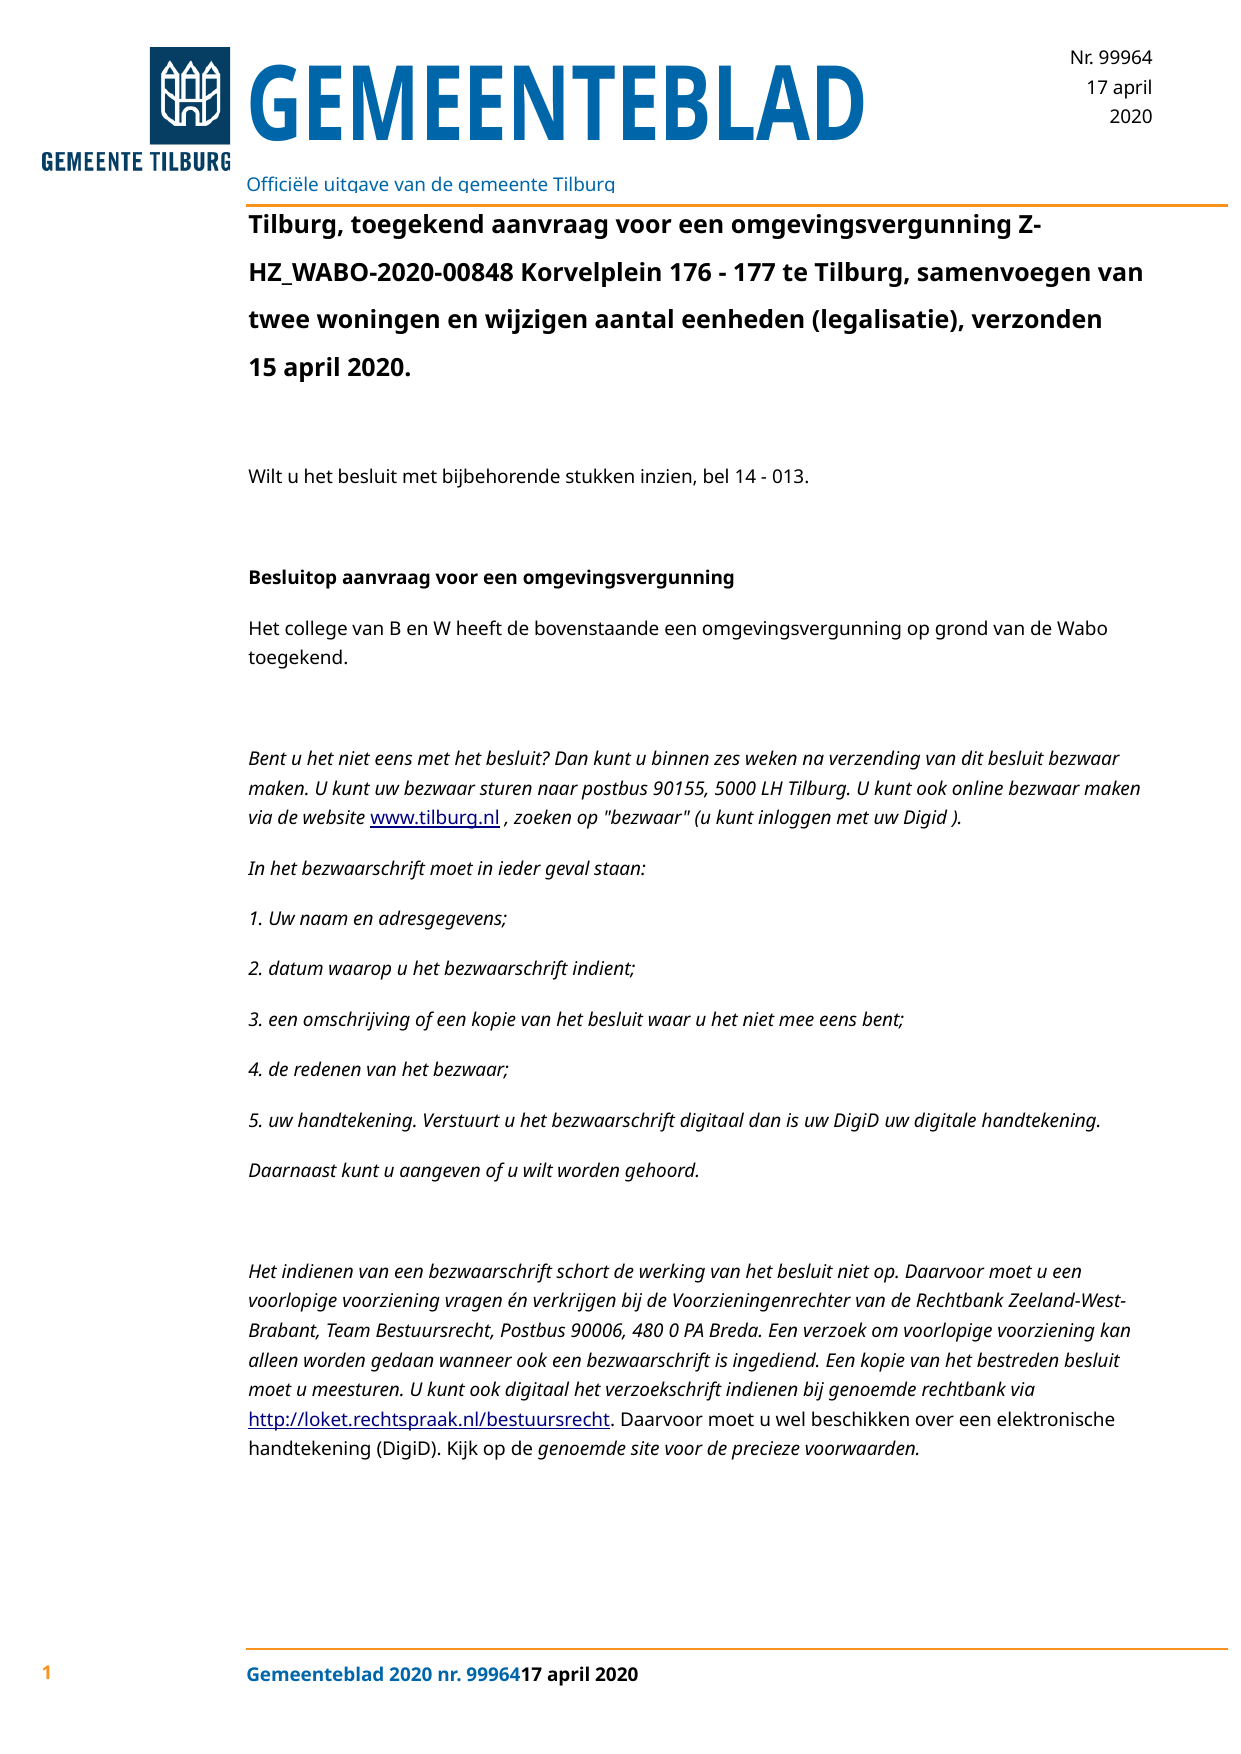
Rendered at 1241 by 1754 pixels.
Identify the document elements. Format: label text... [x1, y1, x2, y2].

text 3. een omschrijving of een kopie van het besluit waar u het niet mee eens bent; [248, 1006, 1152, 1032]
text Tilburg, toegekend aanvraag voor een omgevingsvergunning Z-HZ_WABO-2020-00848 Korvelplein 176 - 177 te Tilburg, samenvoegen van twee woningen en wijzigen aantal eenheden (legalisatie), verzonden 15 april 2020. [248, 207, 1152, 384]
text Het indienen van een bezwaarschrift schort de werking van het besluit niet op. Daarvoor moet u een voorlopige voorziening vragen én verkrijgen bij de Voorzieningenrechter van de Rechtbank Zeeland-West-Brabant, Team Bestuursrecht, Postbus 90006, 480 0 PA Breda. Een verzoek om voorlopige voorziening kan alleen worden gedaan wanneer ook een bezwaarschrift is ingediend. Een kopie van het bestreden besluit moet u meesturen. U kunt ook digitaal het verzoekschrift indienen bij genoemde rechtbank via http://loket.rechtspraak.nl/bestuursrecht. Daarvoor moet u wel beschikken over een elektronische handtekening (DigiD). Kijk op de genoemde site voor de precieze voorwaarden. [248, 1258, 1152, 1461]
text Besluitop aanvraag voor een omgevingsvergunning [248, 564, 1152, 590]
picture [41, 47, 231, 172]
text In het bezwaarschrift moet in ieder geval staan: [248, 855, 1152, 881]
text 2. datum waarop u het bezwaarschrift indient; [248, 956, 1152, 981]
text 1. Uw naam en adresgegevens; [248, 905, 1152, 931]
text Wilt u het besluit met bijbehorende stukken inzien, bel 14 - 013. [248, 463, 1152, 489]
text 5. uw handtekening. Verstuurt u het bezwaarschrift digitaal dan is uw DigiD uw digitale handtekening. [248, 1107, 1152, 1133]
text Het college van B en W heeft de bovenstaande een omgevingsvergunning op grond van de Wabo toegekend. [248, 615, 1152, 670]
text 4. de redenen van het bezwaar; [248, 1056, 1152, 1082]
text Daarnaast kunt u aangeven of u wilt worden gehoord. [248, 1157, 1152, 1183]
text Bent u het niet eens met het besluit? Dan kunt u binnen zes weken na verzending van dit besluit bezwaar maken. U kunt uw bezwaar sturen naar postbus 90155, 5000 LH Tilburg. U kunt ook online bezwaar maken via de website www.tilburg.nl , zoeken op "bezwaar" (u kunt inloggen met uw Digid ). [248, 745, 1152, 830]
